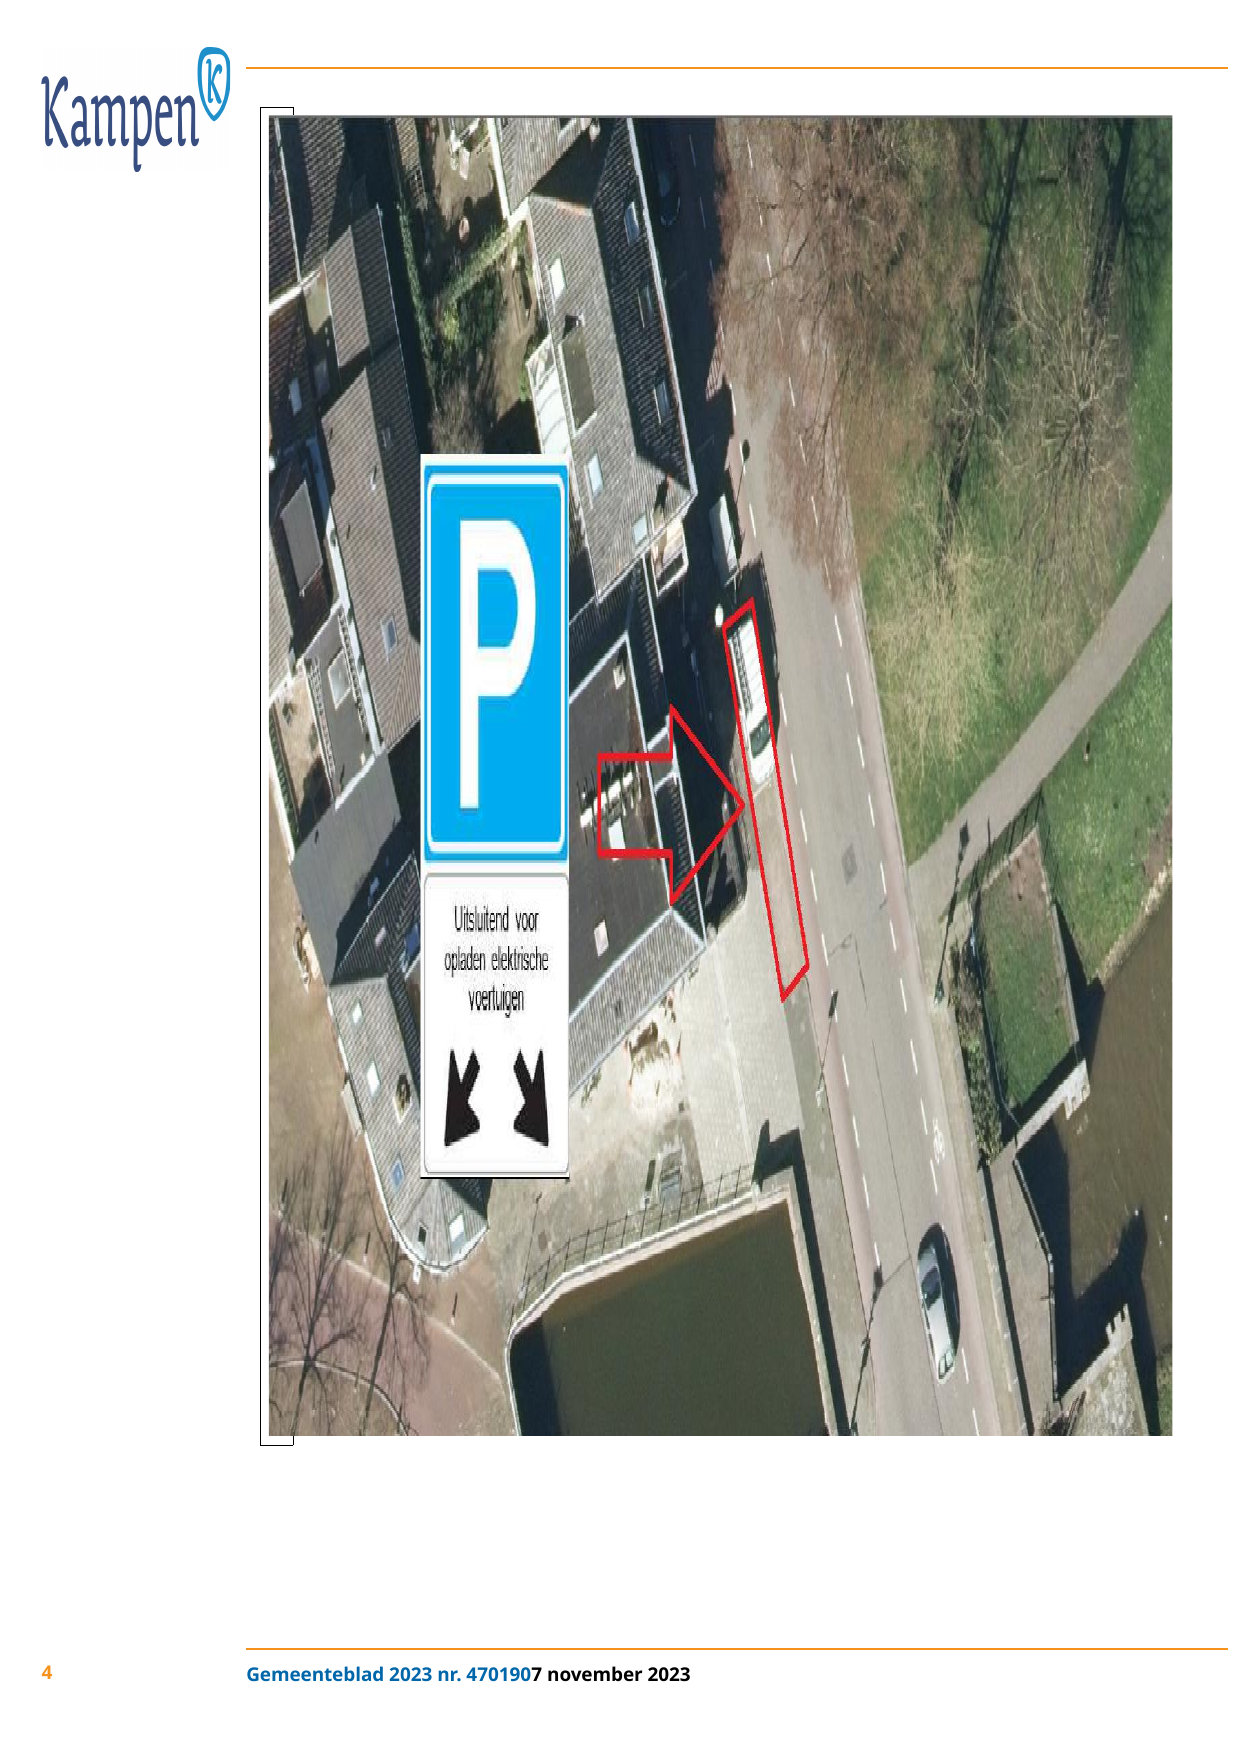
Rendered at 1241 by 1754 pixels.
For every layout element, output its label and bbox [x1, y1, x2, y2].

picture [41, 47, 231, 172]
picture [268, 115, 1173, 1436]
